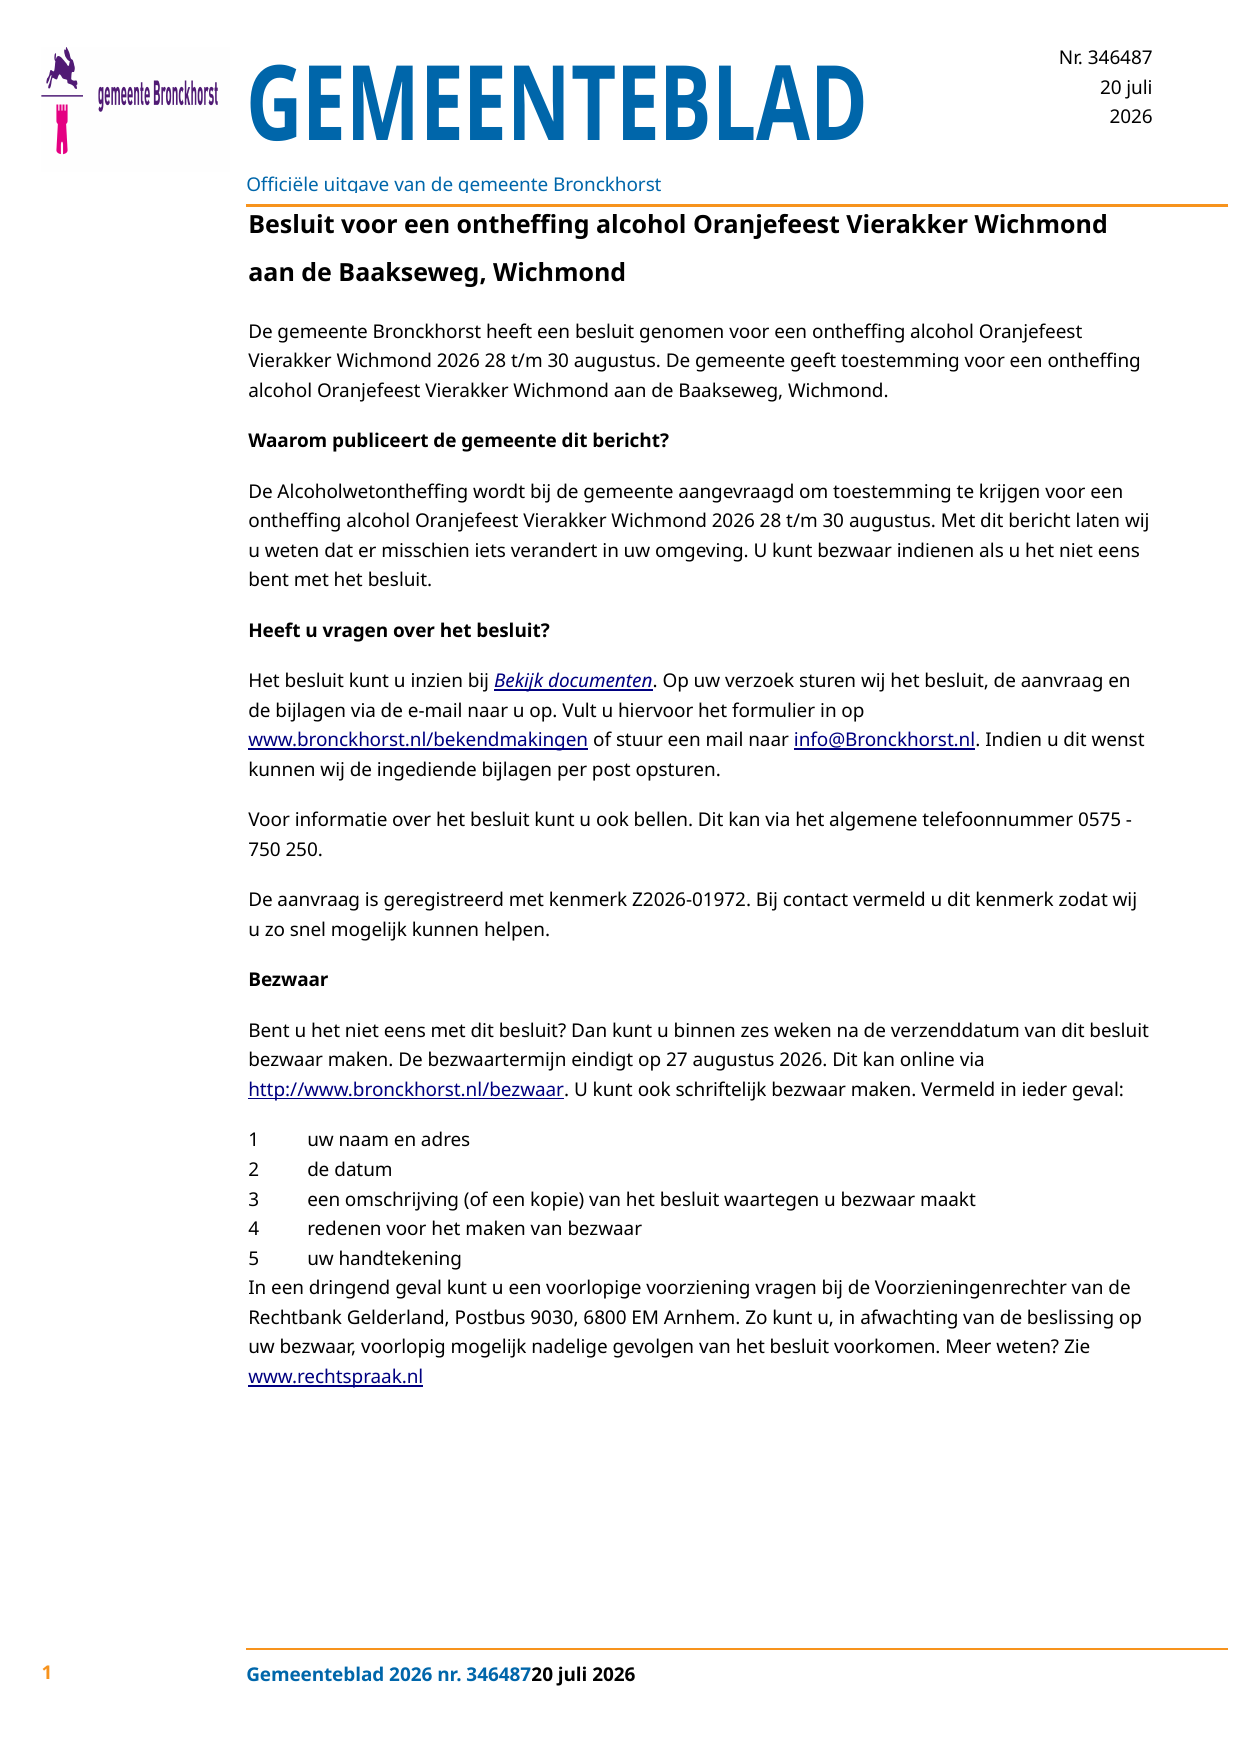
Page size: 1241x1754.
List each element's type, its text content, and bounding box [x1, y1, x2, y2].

text Bent u het niet eens met dit besluit? Dan kunt u binnen zes weken na de verzenddatum van dit besluit bezwaar maken. De bezwaartermijn eindigt op 27 augustus 2026. Dit kan online via http://www.bronckhorst.nl/bezwaar. U kunt ook schriftelijk bezwaar maken. Vermeld in ieder geval: [248, 1017, 1152, 1102]
text Waarom publiceert de gemeente dit bericht? [248, 427, 1152, 453]
text Besluit voor een ontheffing alcohol Oranjefeest Vierakker Wichmond aan de Baakseweg, Wichmond [248, 207, 1152, 288]
text De Alcoholwetontheffing wordt bij de gemeente aangevraagd om toestemming te krijgen voor een ontheffing alcohol Oranjefeest Vierakker Wichmond 2026 28 t/m 30 augustus. Met dit bericht laten wij u weten dat er misschien iets verandert in uw omgeving. U kunt bezwaar indienen als u het niet eens bent met het besluit. [248, 478, 1152, 592]
list uw naam en adres [248, 1127, 1152, 1152]
text Voor informatie over het besluit kunt u ook bellen. Dit kan via het algemene telefoonnummer 0575 - 750 250. [248, 807, 1152, 862]
list uw handtekening [248, 1245, 1152, 1271]
text In een dringend geval kunt u een voorlopige voorziening vragen bij de Voorzieningenrechter van de Rechtbank Gelderland, Postbus 9030, 6800 EM Arnhem. Zo kunt u, in afwachting van de beslissing op uw bezwaar, voorlopig mogelijk nadelige gevolgen van het besluit voorkomen. Meer weten? Zie www.rechtspraak.nl [248, 1274, 1152, 1389]
text Het besluit kunt u inzien bij Bekijk documenten. Op uw verzoek sturen wij het besluit, de aanvraag en de bijlagen via de e-mail naar u op. Vult u hiervoor het formulier in op www.bronckhorst.nl/bekendmakingen of stuur een mail naar info@Bronckhorst.nl. Indien u dit wenst kunnen wij de ingediende bijlagen per post opsturen. [248, 667, 1152, 782]
list een omschrijving (of een kopie) van het besluit waartegen u bezwaar maakt [248, 1186, 1152, 1212]
text De gemeente Bronckhorst heeft een besluit genomen voor een ontheffing alcohol Oranjefeest Vierakker Wichmond 2026 28 t/m 30 augustus. De gemeente geeft toestemming voor een ontheffing alcohol Oranjefeest Vierakker Wichmond aan de Baakseweg, Wichmond. [248, 318, 1152, 403]
text Bezwaar [248, 967, 1152, 992]
text De aanvraag is geregistreerd met kenmerk Z2026-01972. Bij contact vermeld u dit kenmerk zodat wij u zo snel mogelijk kunnen helpen. [248, 887, 1152, 942]
text Heeft u vragen over het besluit? [248, 617, 1152, 643]
picture [41, 47, 231, 172]
list de datum [248, 1156, 1152, 1182]
list redenen voor het maken van bezwaar [248, 1215, 1152, 1241]
